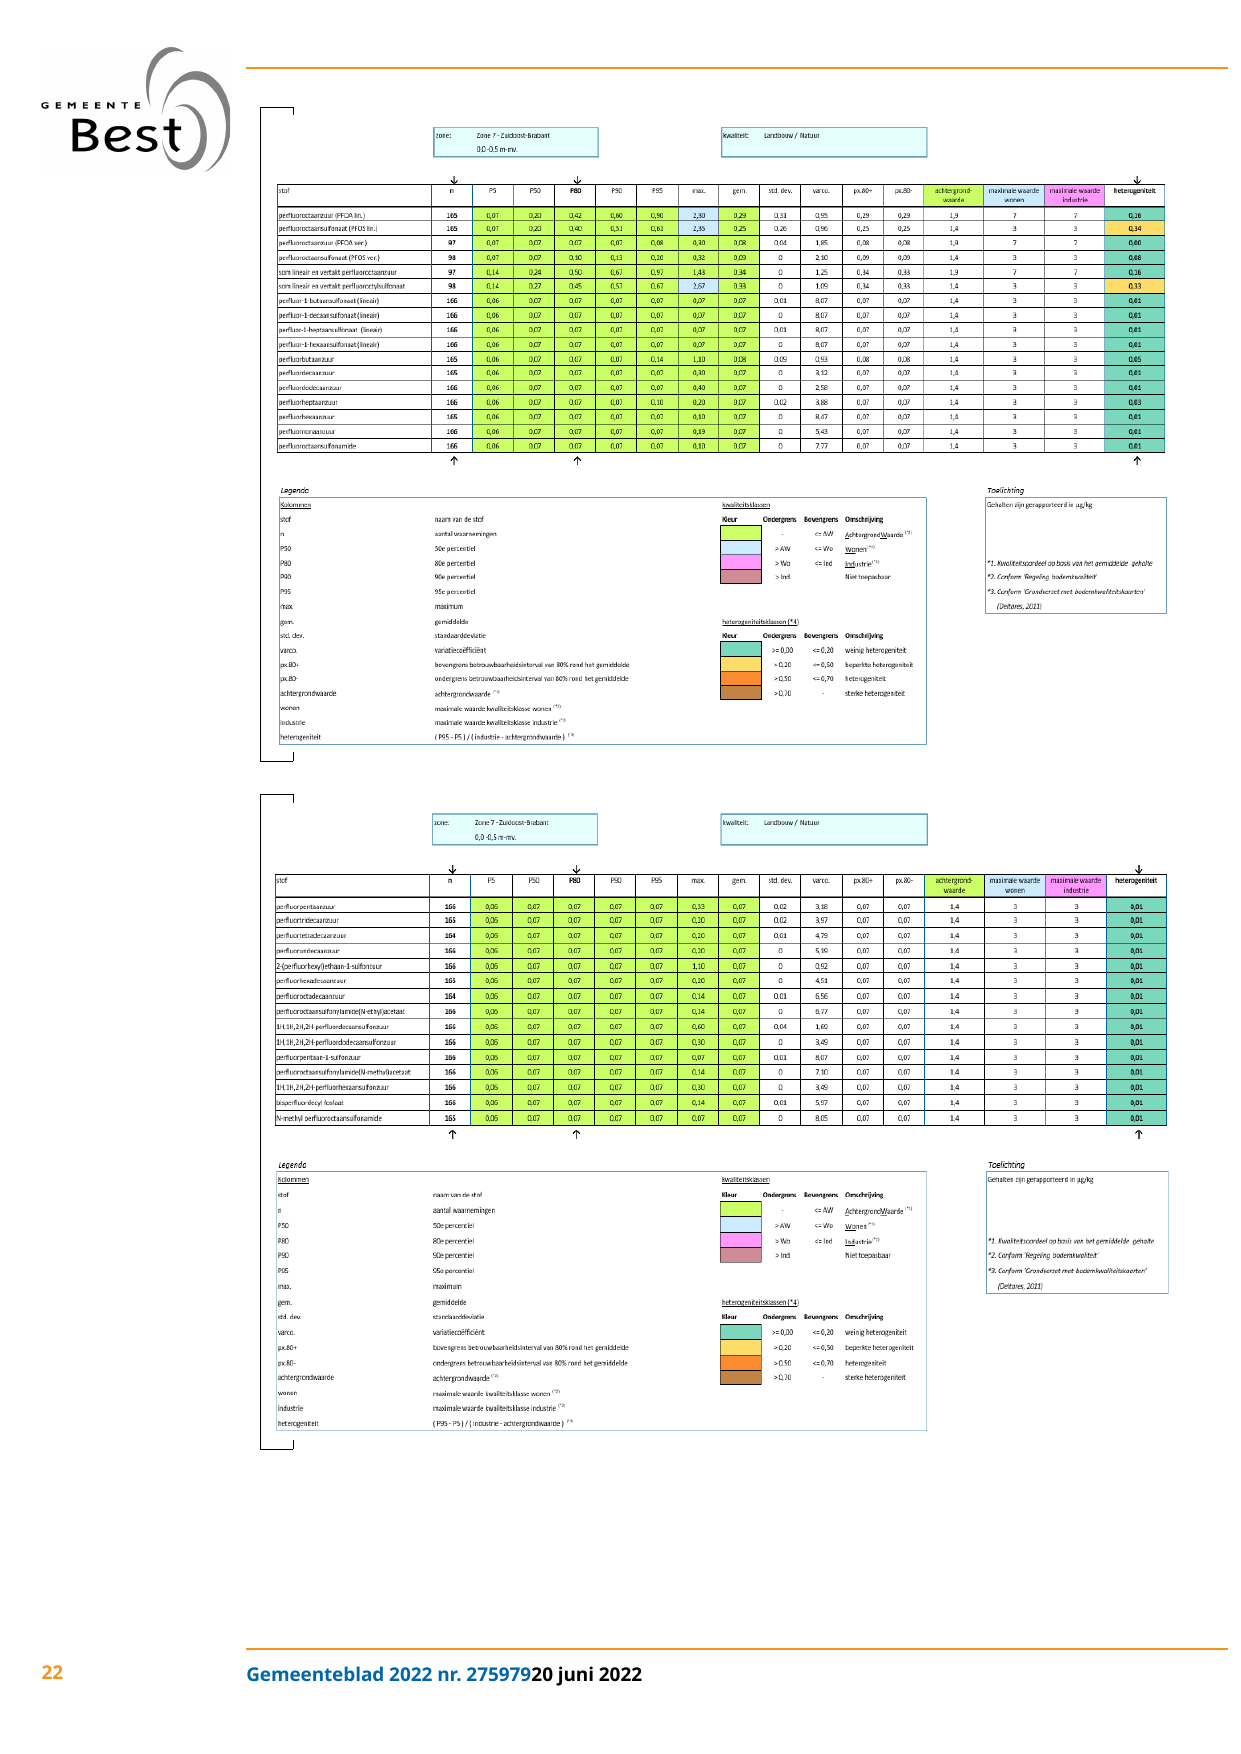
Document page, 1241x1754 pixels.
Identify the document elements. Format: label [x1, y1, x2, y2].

picture [41, 47, 231, 172]
picture [268, 115, 1173, 752]
picture [268, 803, 1173, 1440]
